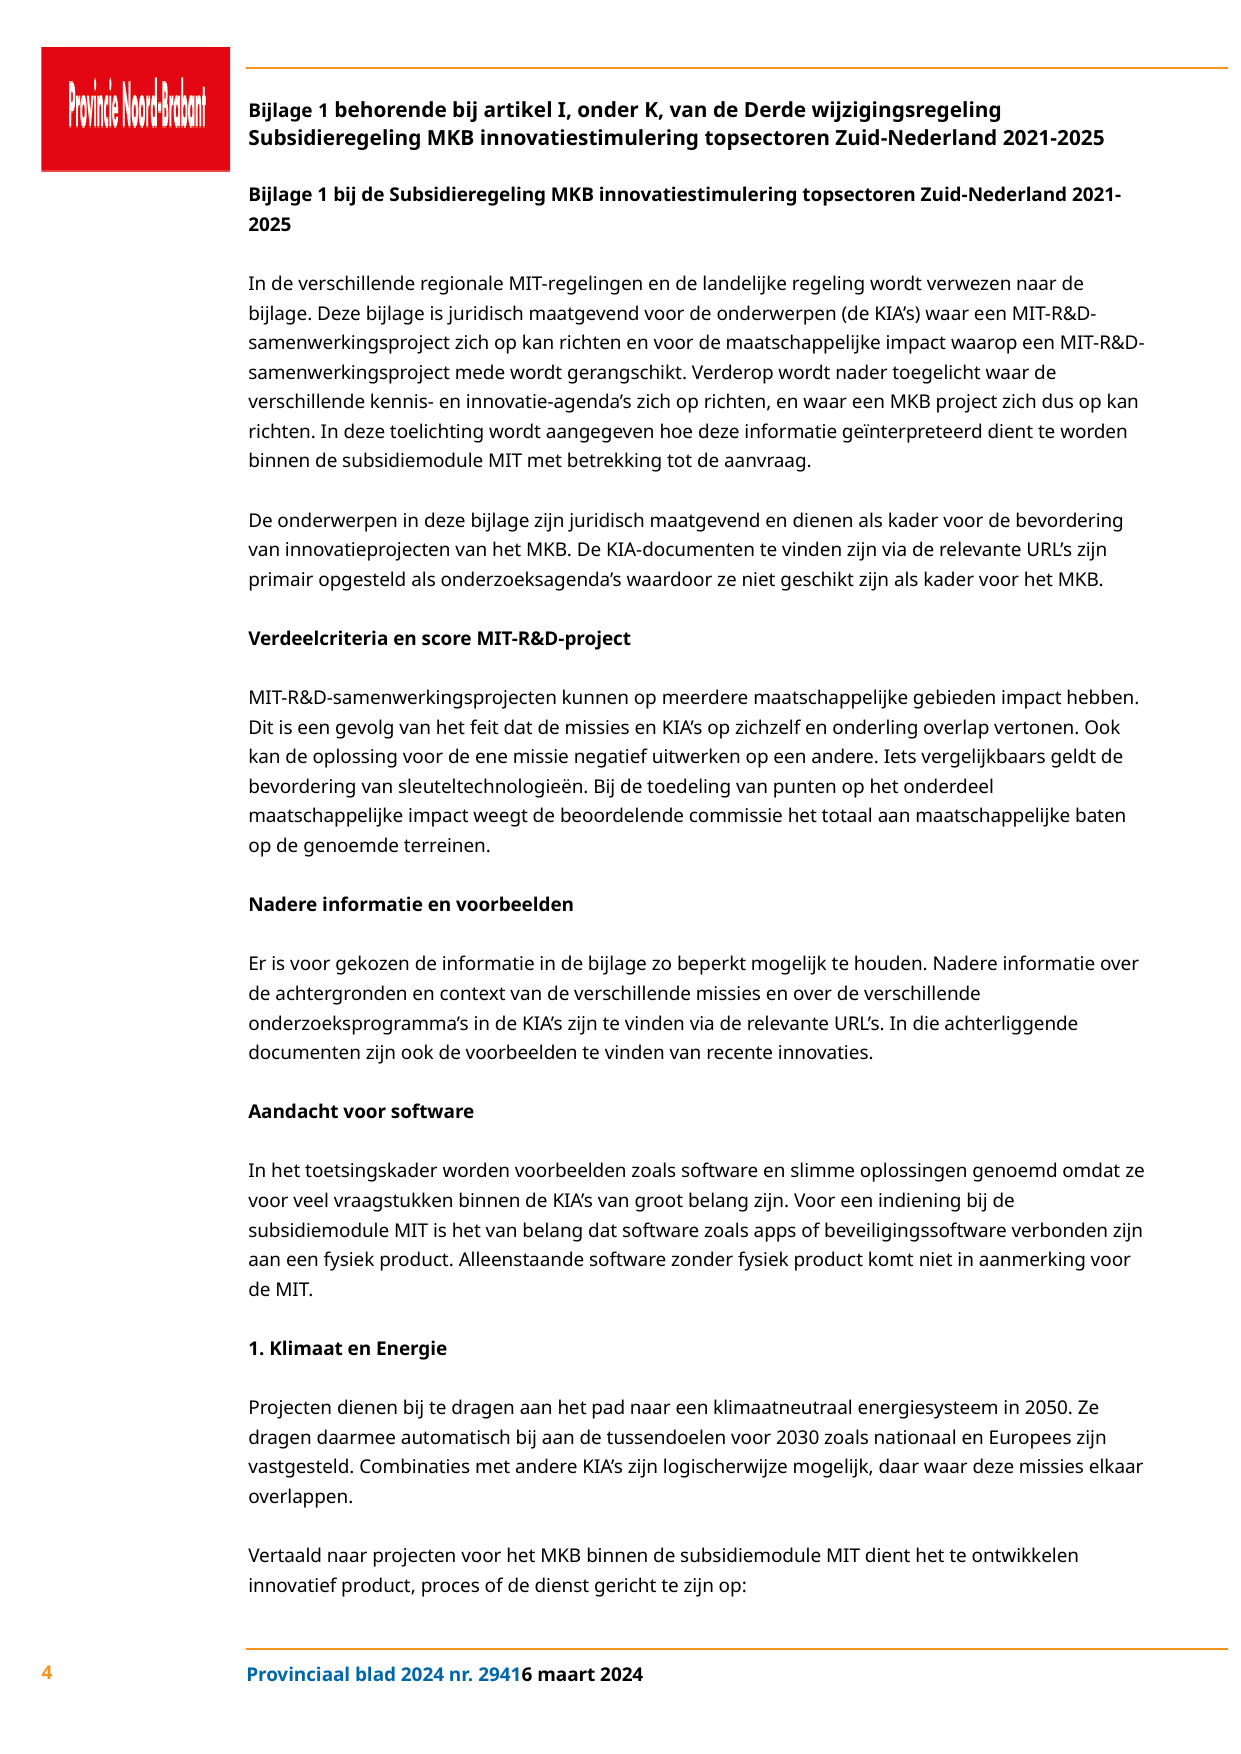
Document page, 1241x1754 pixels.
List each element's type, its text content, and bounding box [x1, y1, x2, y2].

text In het toetsingskader worden voorbeelden zoals software en slimme oplossingen genoemd omdat ze voor veel vraagstukken binnen de KIA’s van groot belang zijn. Voor een indiening bij de subsidiemodule MIT is het van belang dat software zoals apps of beveiligingssoftware verbonden zijn aan een fysiek product. Alleenstaande software zonder fysiek product komt niet in aanmerking voor de MIT. [248, 1158, 1152, 1302]
text MIT-R&D-samenwerkingsprojecten kunnen op meerdere maatschappelijke gebieden impact hebben. Dit is een gevolg van het feit dat de missies en KIA’s op zichzelf en onderling overlap vertonen. Ook kan de oplossing voor de ene missie negatief uitwerken op een andere. Iets vergelijkbaars geldt de bevordering van sleuteltechnologieën. Bij de toedeling van punten op het onderdeel maatschappelijke impact weegt de beoordelende commissie het totaal aan maatschappelijke baten op de genoemde terreinen. [248, 684, 1152, 858]
text 1. Klimaat en Energie [248, 1335, 1152, 1361]
text Nadere informatie en voorbeelden [248, 891, 1152, 917]
text Bijlage 1 bij de Subsidieregeling MKB innovatiestimulering topsectoren Zuid-Nederland 2021-2025 [248, 181, 1152, 237]
text In de verschillende regionale MIT-regelingen en de landelijke regeling wordt verwezen naar de bijlage. Deze bijlage is juridisch maatgevend voor de onderwerpen (de KIA’s) waar een MIT-R&D-samenwerkingsproject zich op kan richten en voor de maatschappelijke impact waarop een MIT-R&D-samenwerkingsproject mede wordt gerangschikt. Verderop wordt nader toegelicht waar de verschillende kennis- en innovatie-agenda’s zich op richten, en waar een MKB project zich dus op kan richten. In deze toelichting wordt aangegeven hoe deze informatie geïnterpreteerd dient te worden binnen de subsidiemodule MIT met betrekking tot de aanvraag. [248, 270, 1152, 473]
text Er is voor gekozen de informatie in de bijlage zo beperkt mogelijk te houden. Nadere informatie over de achtergronden en context van de verschillende missies en over de verschillende onderzoeksprogramma’s in de KIA’s zijn te vinden via de relevante URL’s. In die achterliggende documenten zijn ook de voorbeelden te vinden van recente innovaties. [248, 951, 1152, 1065]
picture [41, 47, 231, 172]
text Projecten dienen bij te dragen aan het pad naar een klimaatneutraal energiesysteem in 2050. Ze dragen daarmee automatisch bij aan de tussendoelen voor 2030 zoals nationaal en Europees zijn vastgesteld. Combinaties met andere KIA’s zijn logischerwijze mogelijk, daar waar deze missies elkaar overlappen. [248, 1394, 1152, 1509]
text Verdeelcriteria en score MIT-R&D-project [248, 625, 1152, 651]
text Bijlage 1 behorende bij artikel I, onder K, van de Derde wijzigingsregeling Subsidieregeling MKB innovatiestimulering topsectoren Zuid-Nederland 2021-2025 [248, 95, 1152, 152]
text Vertaald naar projecten voor het MKB binnen de subsidiemodule MIT dient het te ontwikkelen innovatief product, proces of de dienst gericht te zijn op: [248, 1542, 1152, 1597]
text De onderwerpen in deze bijlage zijn juridisch maatgevend en dienen als kader voor de bevordering van innovatieprojecten van het MKB. De KIA-documenten te vinden zijn via de relevante URL’s zijn primair opgesteld als onderzoeksagenda’s waardoor ze niet geschikt zijn als kader voor het MKB. [248, 507, 1152, 592]
text Aandacht voor software [248, 1098, 1152, 1124]
